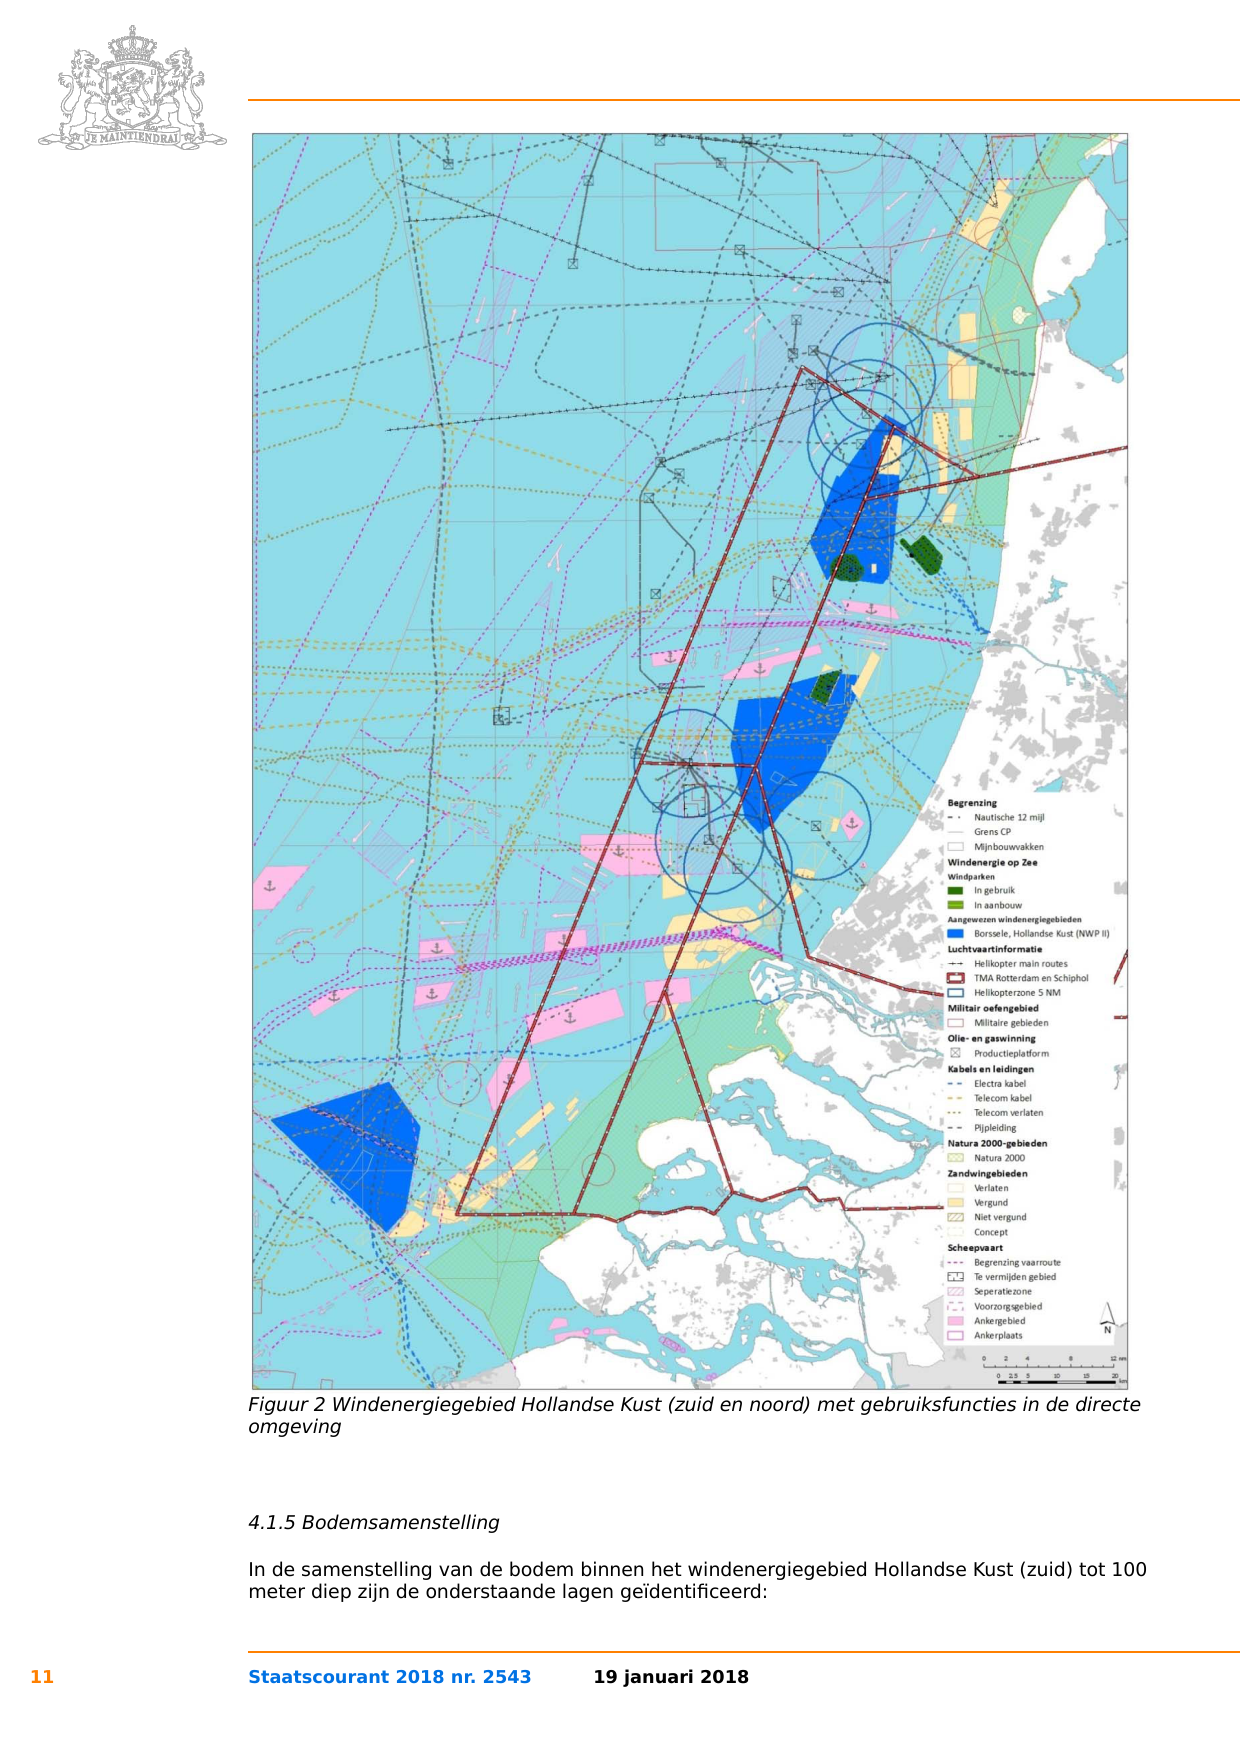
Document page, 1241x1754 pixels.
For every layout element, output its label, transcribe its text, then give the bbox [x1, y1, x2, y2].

picture [248, 130, 1134, 1394]
text Figuur 2 Windenergiegebied Hollandse Kust (zuid en noord) met gebruiksfuncties in de directe omgeving [248, 130, 1163, 1482]
subtitle 4.1.5 Bodemsamenstelling [248, 1512, 1163, 1533]
text In de samenstelling van de bodem binnen het windenergiegebied Hollandse Kust (zuid) tot 100 meter diep zijn de onderstaande lagen geïdentificeerd: [248, 1558, 1163, 1602]
picture [38, 25, 227, 150]
